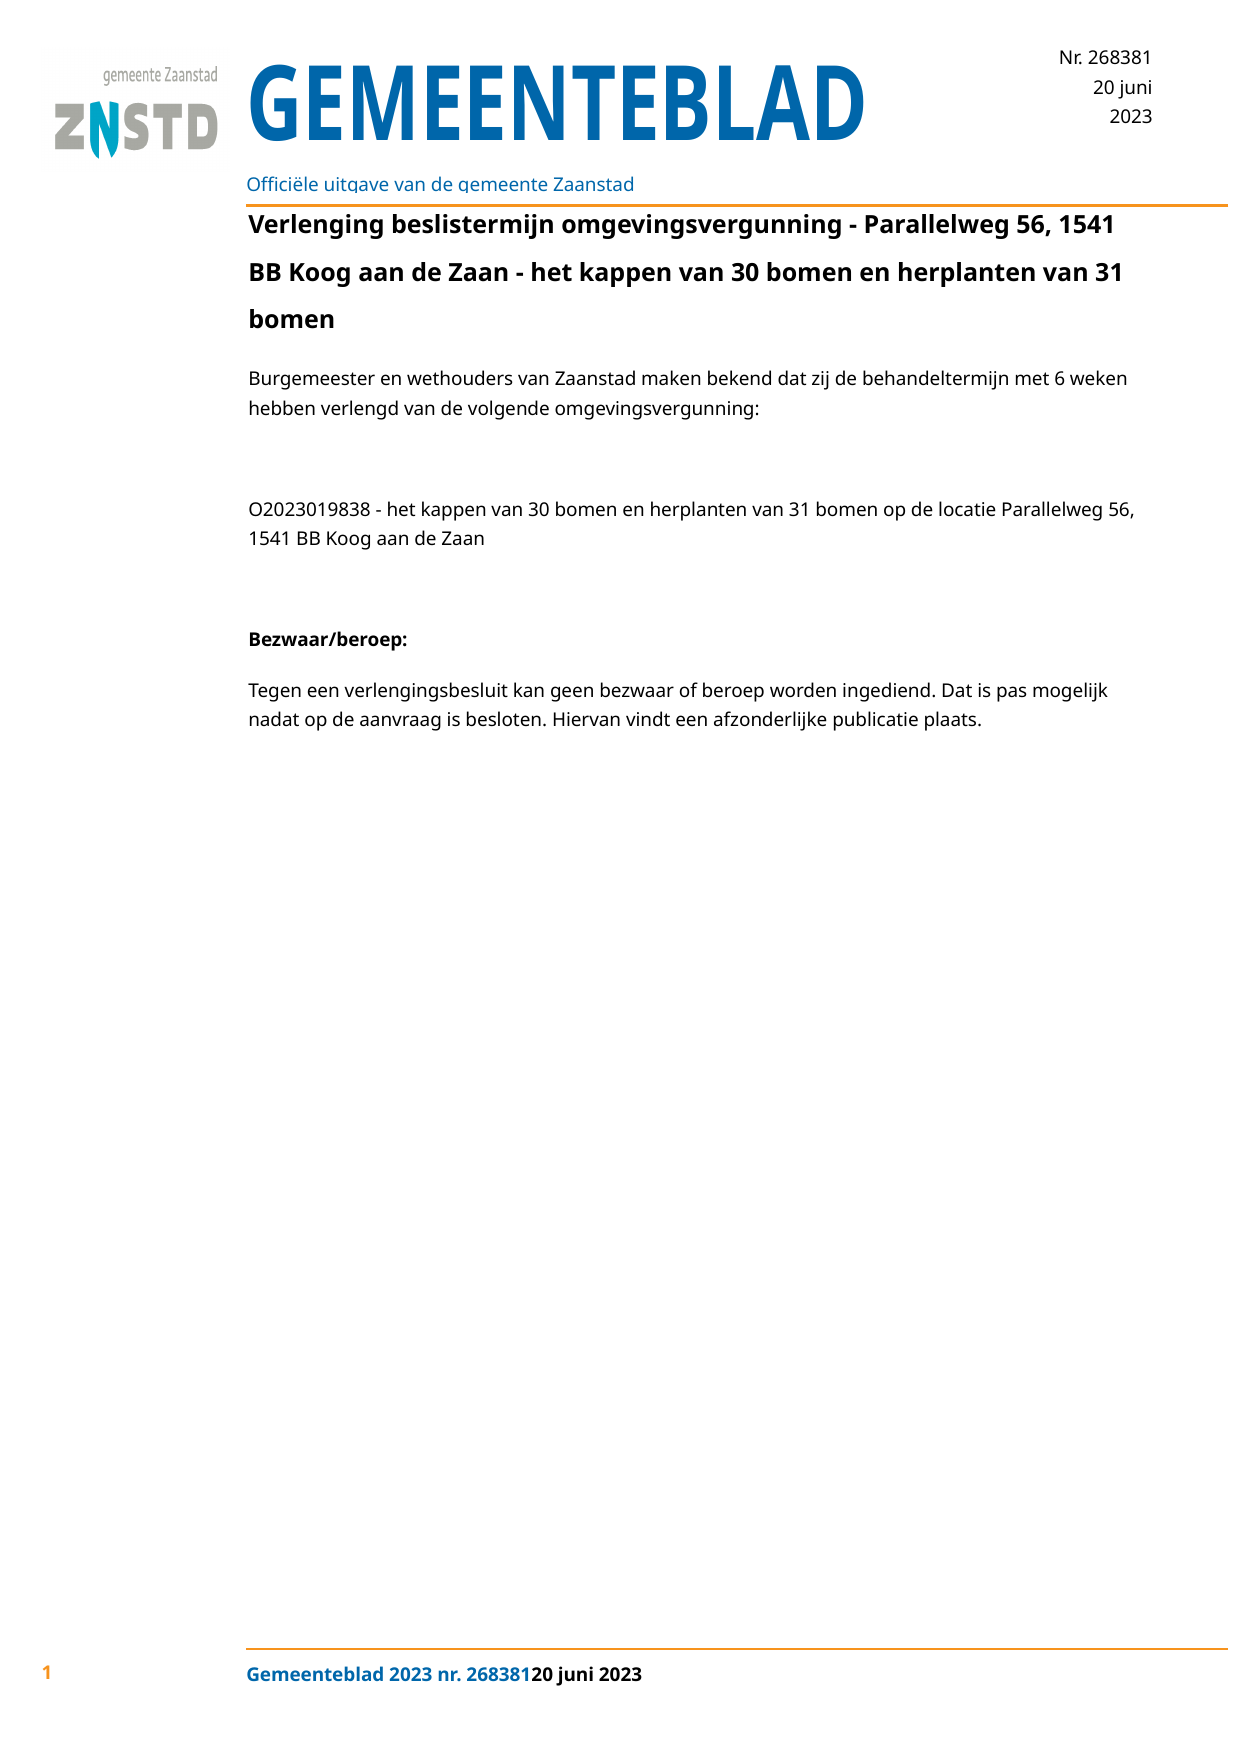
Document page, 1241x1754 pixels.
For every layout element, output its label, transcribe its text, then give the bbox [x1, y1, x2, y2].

text Bezwaar/beroep: [248, 626, 1152, 652]
text O2023019838 - het kappen van 30 bomen en herplanten van 31 bomen op de locatie Parallelweg 56, 1541 BB Koog aan de Zaan [248, 496, 1152, 551]
text Tegen een verlengingsbesluit kan geen bezwaar of beroep worden ingediend. Dat is pas mogelijk nadat op de aanvraag is besloten. Hiervan vindt een afzonderlijke publicatie plaats. [248, 677, 1152, 732]
text Verlenging beslistermijn omgevingsvergunning - Parallelweg 56, 1541 BB Koog aan de Zaan - het kappen van 30 bomen en herplanten van 31 bomen [248, 207, 1152, 336]
text Burgemeester en wethouders van Zaanstad maken bekend dat zij de behandeltermijn met 6 weken hebben verlengd van de volgende omgevingsvergunning: [248, 366, 1152, 421]
picture [41, 47, 231, 172]
